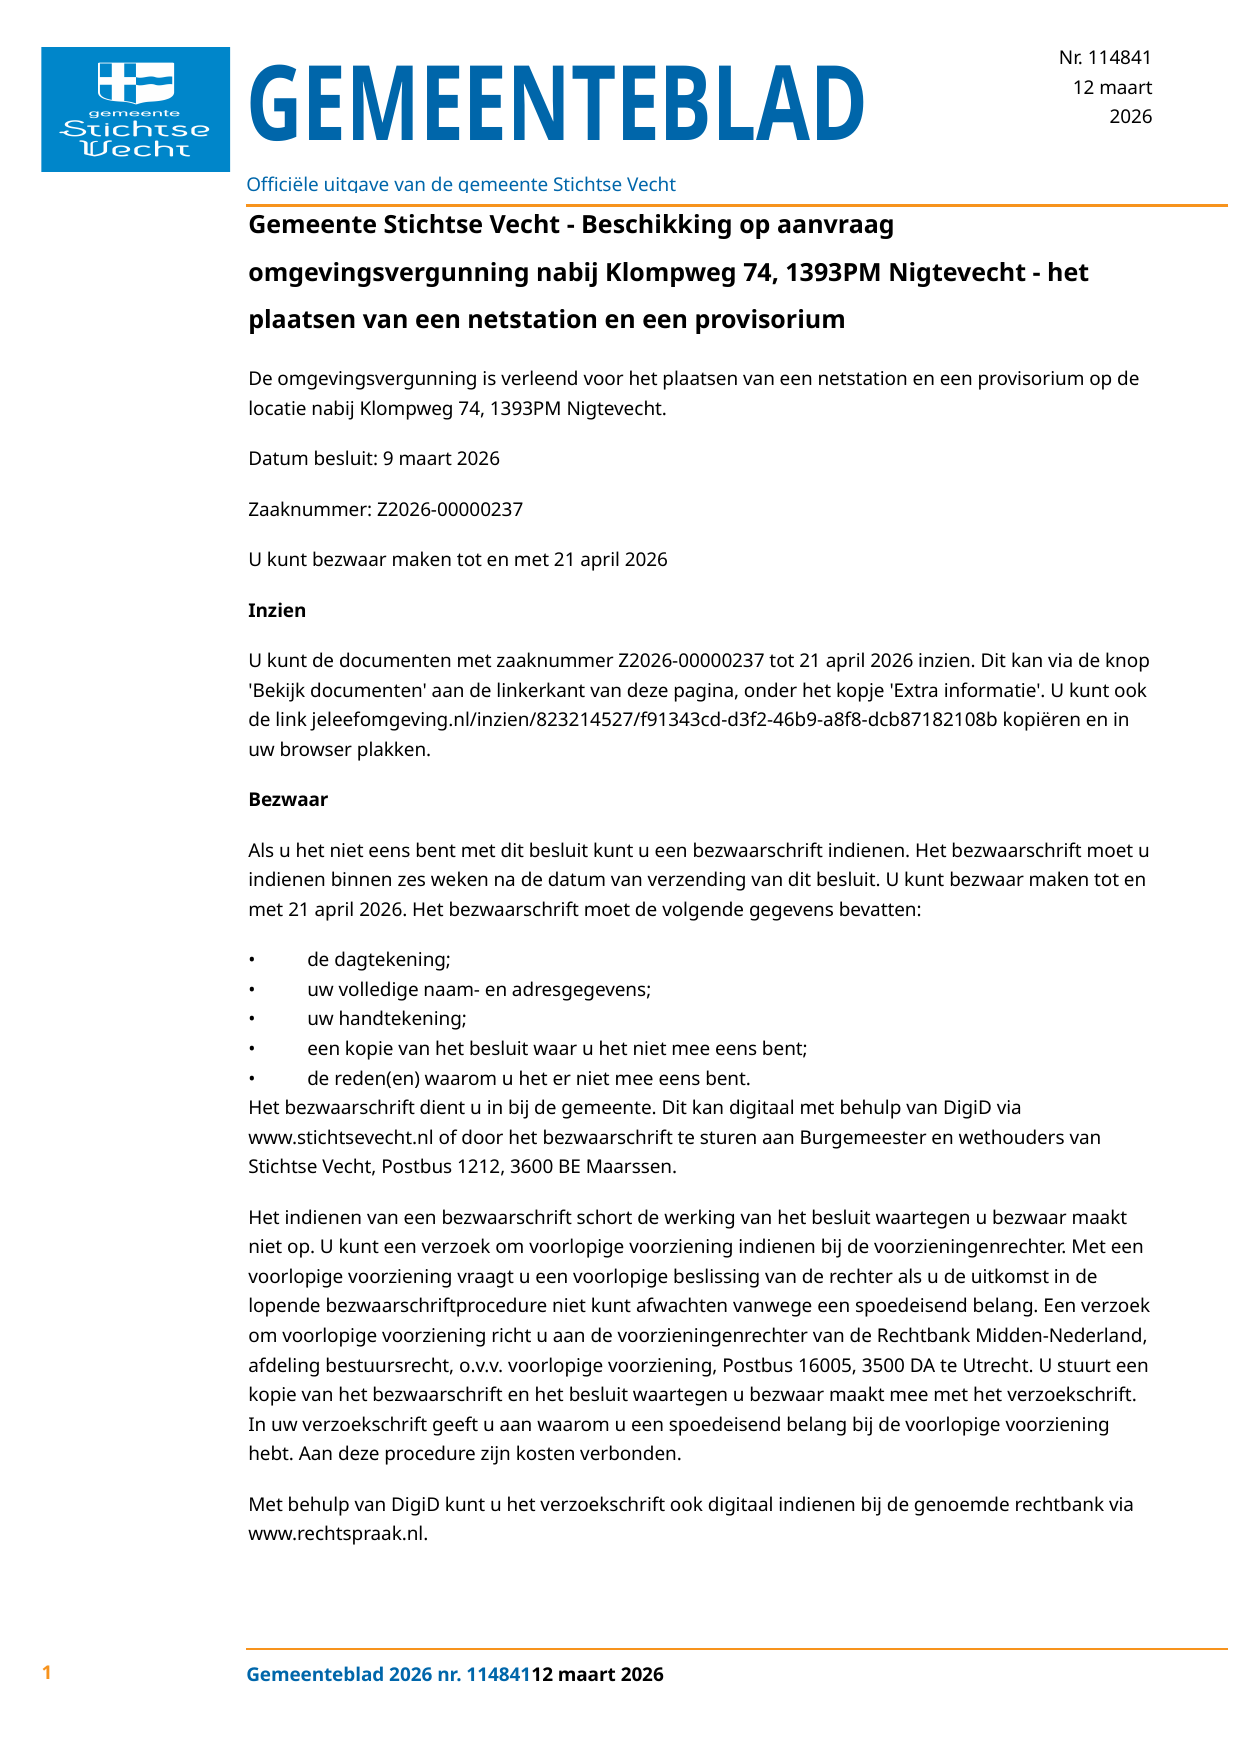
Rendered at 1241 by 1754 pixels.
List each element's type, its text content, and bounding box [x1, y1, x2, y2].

text Datum besluit: 9 maart 2026 [248, 446, 1152, 471]
list uw volledige naam- en adresgegevens; [248, 976, 1152, 1002]
text U kunt de documenten met zaaknummer Z2026-00000237 tot 21 april 2026 inzien. Dit kan via de knop 'Bekijk documenten' aan de linkerkant van deze pagina, onder het kopje 'Extra informatie'. U kunt ook de link jeleefomgeving.nl/inzien/823214527/f91343cd-d3f2-46b9-a8f8-dcb87182108b kopiëren en in uw browser plakken. [248, 647, 1152, 762]
text Het indienen van een bezwaarschrift schort de werking van het besluit waartegen u bezwaar maakt niet op. U kunt een verzoek om voorlopige voorziening indienen bij de voorzieningenrechter. Met een voorlopige voorziening vraagt u een voorlopige beslissing van de rechter als u de uitkomst in de lopende bezwaarschriftprocedure niet kunt afwachten vanwege een spoedeisend belang. Een verzoek om voorlopige voorziening richt u aan de voorzieningenrechter van de Rechtbank Midden-Nederland, afdeling bestuursrecht, o.v.v. voorlopige voorziening, Postbus 16005, 3500 DA te Utrecht. U stuurt een kopie van het bezwaarschrift en het besluit waartegen u bezwaar maakt mee met het verzoekschrift. In uw verzoekschrift geeft u aan waarom u een spoedeisend belang bij de voorlopige voorziening hebt. Aan deze procedure zijn kosten verbonden. [248, 1204, 1152, 1466]
text Zaaknummer: Z2026-00000237 [248, 496, 1152, 522]
text Inzien [248, 597, 1152, 622]
text U kunt bezwaar maken tot en met 21 april 2026 [248, 546, 1152, 572]
picture [137, 63, 174, 103]
list de reden(en) waarom u het er niet mee eens bent. [248, 1065, 1152, 1090]
picture [99, 63, 135, 101]
text Met behulp van DigiD kunt u het verzoekschrift ook digitaal indienen bij de genoemde rechtbank via www.rechtspraak.nl. [248, 1491, 1152, 1546]
text Het bezwaarschrift dient u in bij de gemeente. Dit kan digitaal met behulp van DigiD via www.stichtsevecht.nl of door het bezwaarschrift te sturen aan Burgemeester en wethouders van Stichtse Vecht, Postbus 1212, 3600 BE Maarssen. [248, 1094, 1152, 1179]
text Bezwaar [248, 786, 1152, 812]
text Als u het niet eens bent met dit besluit kunt u een bezwaarschrift indienen. Het bezwaarschrift moet u indienen binnen zes weken na de datum van verzending van dit besluit. U kunt bezwaar maken tot en met 21 april 2026. Het bezwaarschrift moet de volgende gegevens bevatten: [248, 837, 1152, 922]
list uw handtekening; [248, 1006, 1152, 1031]
list een kopie van het besluit waar u het niet mee eens bent; [248, 1035, 1152, 1061]
text De omgevingsvergunning is verleend voor het plaatsen van een netstation en een provisorium op de locatie nabij Klompweg 74, 1393PM Nigtevecht. [248, 366, 1152, 421]
list de dagtekening; [248, 946, 1152, 972]
text Gemeente Stichtse Vecht - Beschikking op aanvraag omgevingsvergunning nabij Klompweg 74, 1393PM Nigtevecht - het plaatsen van een netstation en een provisorium [248, 207, 1152, 336]
